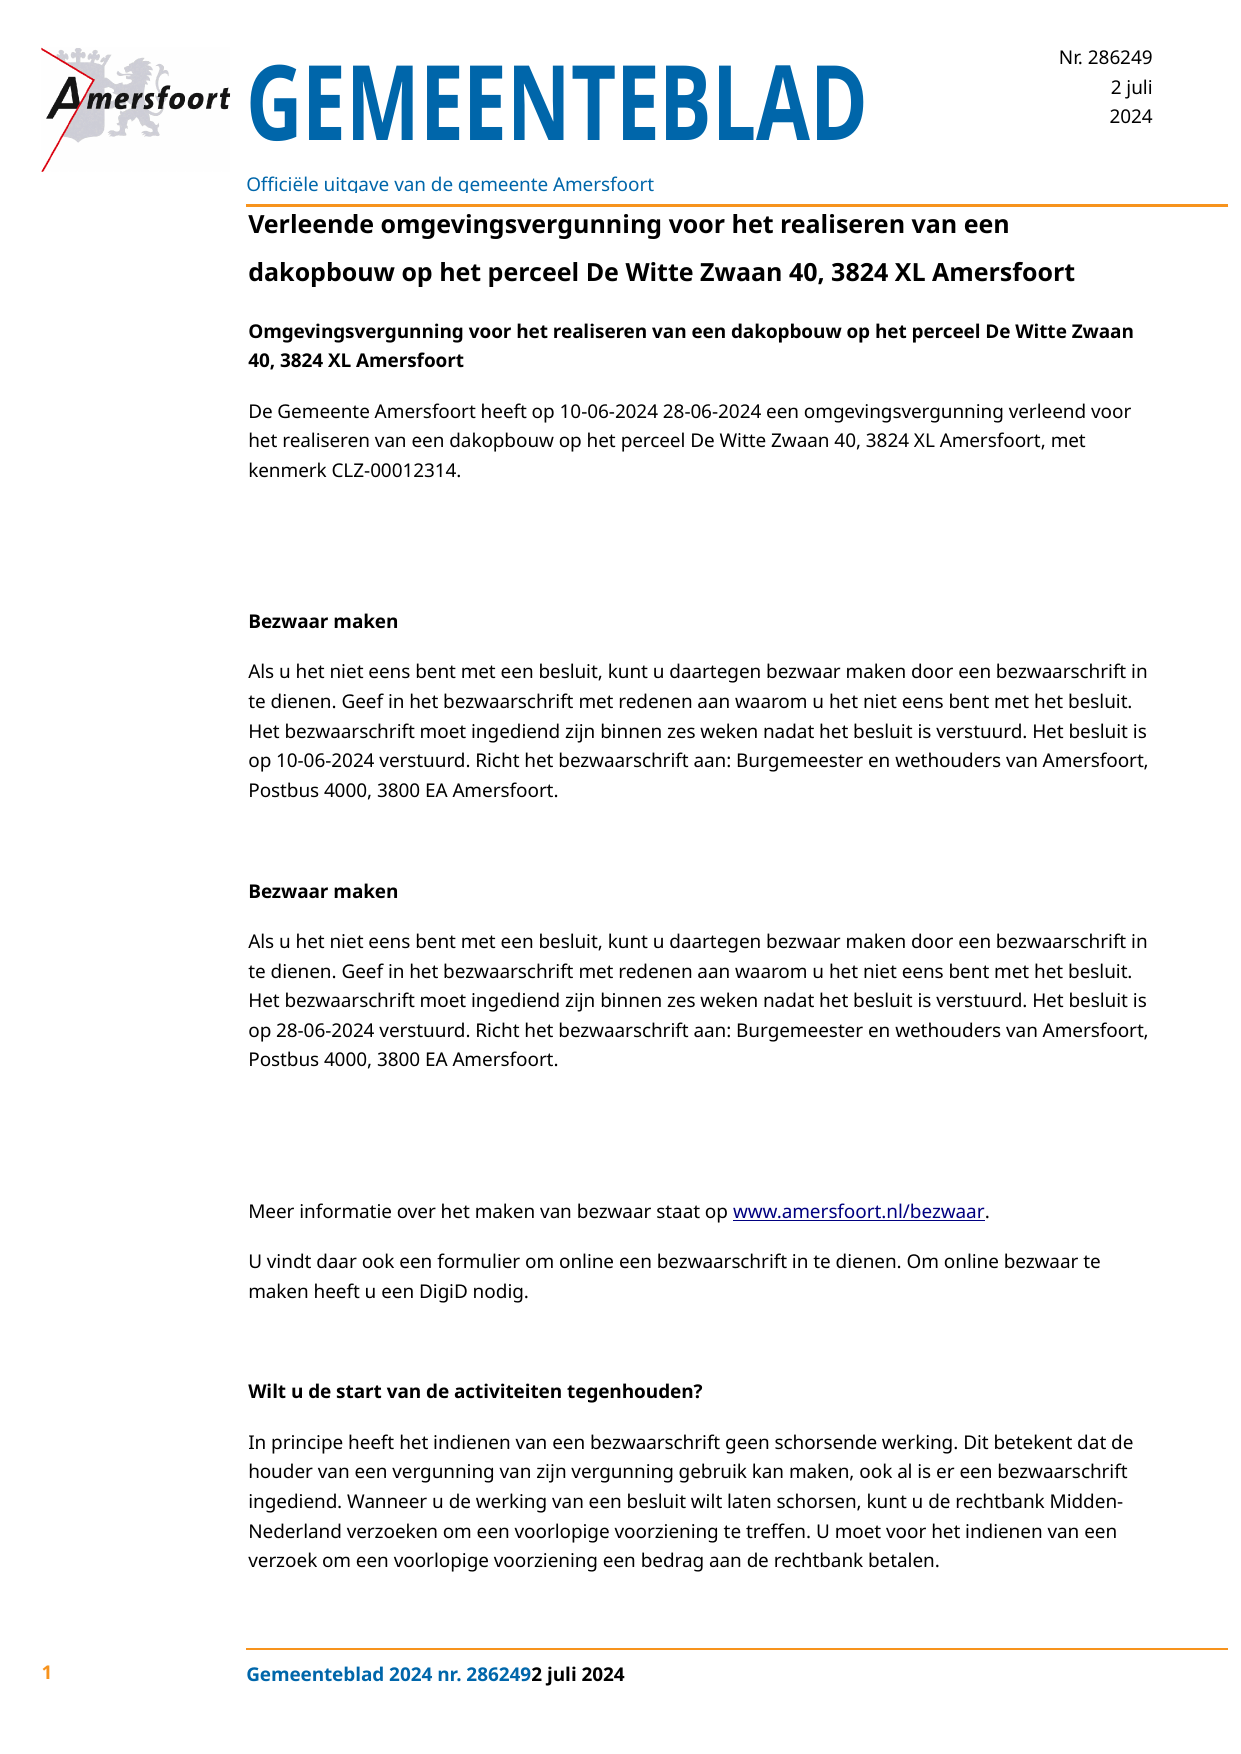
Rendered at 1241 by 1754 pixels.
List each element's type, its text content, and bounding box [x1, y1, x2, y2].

text In principe heeft het indienen van een bezwaarschrift geen schorsende werking. Dit betekent dat de houder van een vergunning van zijn vergunning gebruik kan maken, ook al is er een bezwaarschrift ingediend. Wanneer u de werking van een besluit wilt laten schorsen, kunt u de rechtbank Midden-Nederland verzoeken om een voorlopige voorziening te treffen. U moet voor het indienen van een verzoek om een voorlopige voorziening een bedrag aan de rechtbank betalen. [248, 1429, 1152, 1573]
text Bezwaar maken [248, 608, 1152, 634]
text Meer informatie over het maken van bezwaar staat op www.amersfoort.nl/bezwaar. [248, 1198, 1152, 1224]
text Als u het niet eens bent met een besluit, kunt u daartegen bezwaar maken door een bezwaarschrift in te dienen. Geef in het bezwaarschrift met redenen aan waarom u het niet eens bent met het besluit. Het bezwaarschrift moet ingediend zijn binnen zes weken nadat het besluit is verstuurd. Het besluit is op 28-06-2024 verstuurd. Richt het bezwaarschrift aan: Burgemeester en wethouders van Amersfoort, Postbus 4000, 3800 EA Amersfoort. [248, 928, 1152, 1072]
text Verleende omgevingsvergunning voor het realiseren van een dakopbouw op het perceel De Witte Zwaan 40, 3824 XL Amersfoort [248, 207, 1152, 288]
text De Gemeente Amersfoort heeft op 10-06-2024 28-06-2024 een omgevingsvergunning verleend voor het realiseren van een dakopbouw op het perceel De Witte Zwaan 40, 3824 XL Amersfoort, met kenmerk CLZ-00012314. [248, 398, 1152, 483]
text Als u het niet eens bent met een besluit, kunt u daartegen bezwaar maken door een bezwaarschrift in te dienen. Geef in het bezwaarschrift met redenen aan waarom u het niet eens bent met het besluit. Het bezwaarschrift moet ingediend zijn binnen zes weken nadat het besluit is verstuurd. Het besluit is op 10-06-2024 verstuurd. Richt het bezwaarschrift aan: Burgemeester en wethouders van Amersfoort, Postbus 4000, 3800 EA Amersfoort. [248, 659, 1152, 803]
picture [41, 47, 231, 172]
text Omgevingsvergunning voor het realiseren van een dakopbouw op het perceel De Witte Zwaan 40, 3824 XL Amersfoort [248, 318, 1152, 373]
text Wilt u de start van de activiteiten tegenhouden? [248, 1379, 1152, 1404]
text Bezwaar maken [248, 878, 1152, 904]
text U vindt daar ook een formulier om online een bezwaarschrift in te dienen. Om online bezwaar te maken heeft u een DigiD nodig. [248, 1248, 1152, 1304]
